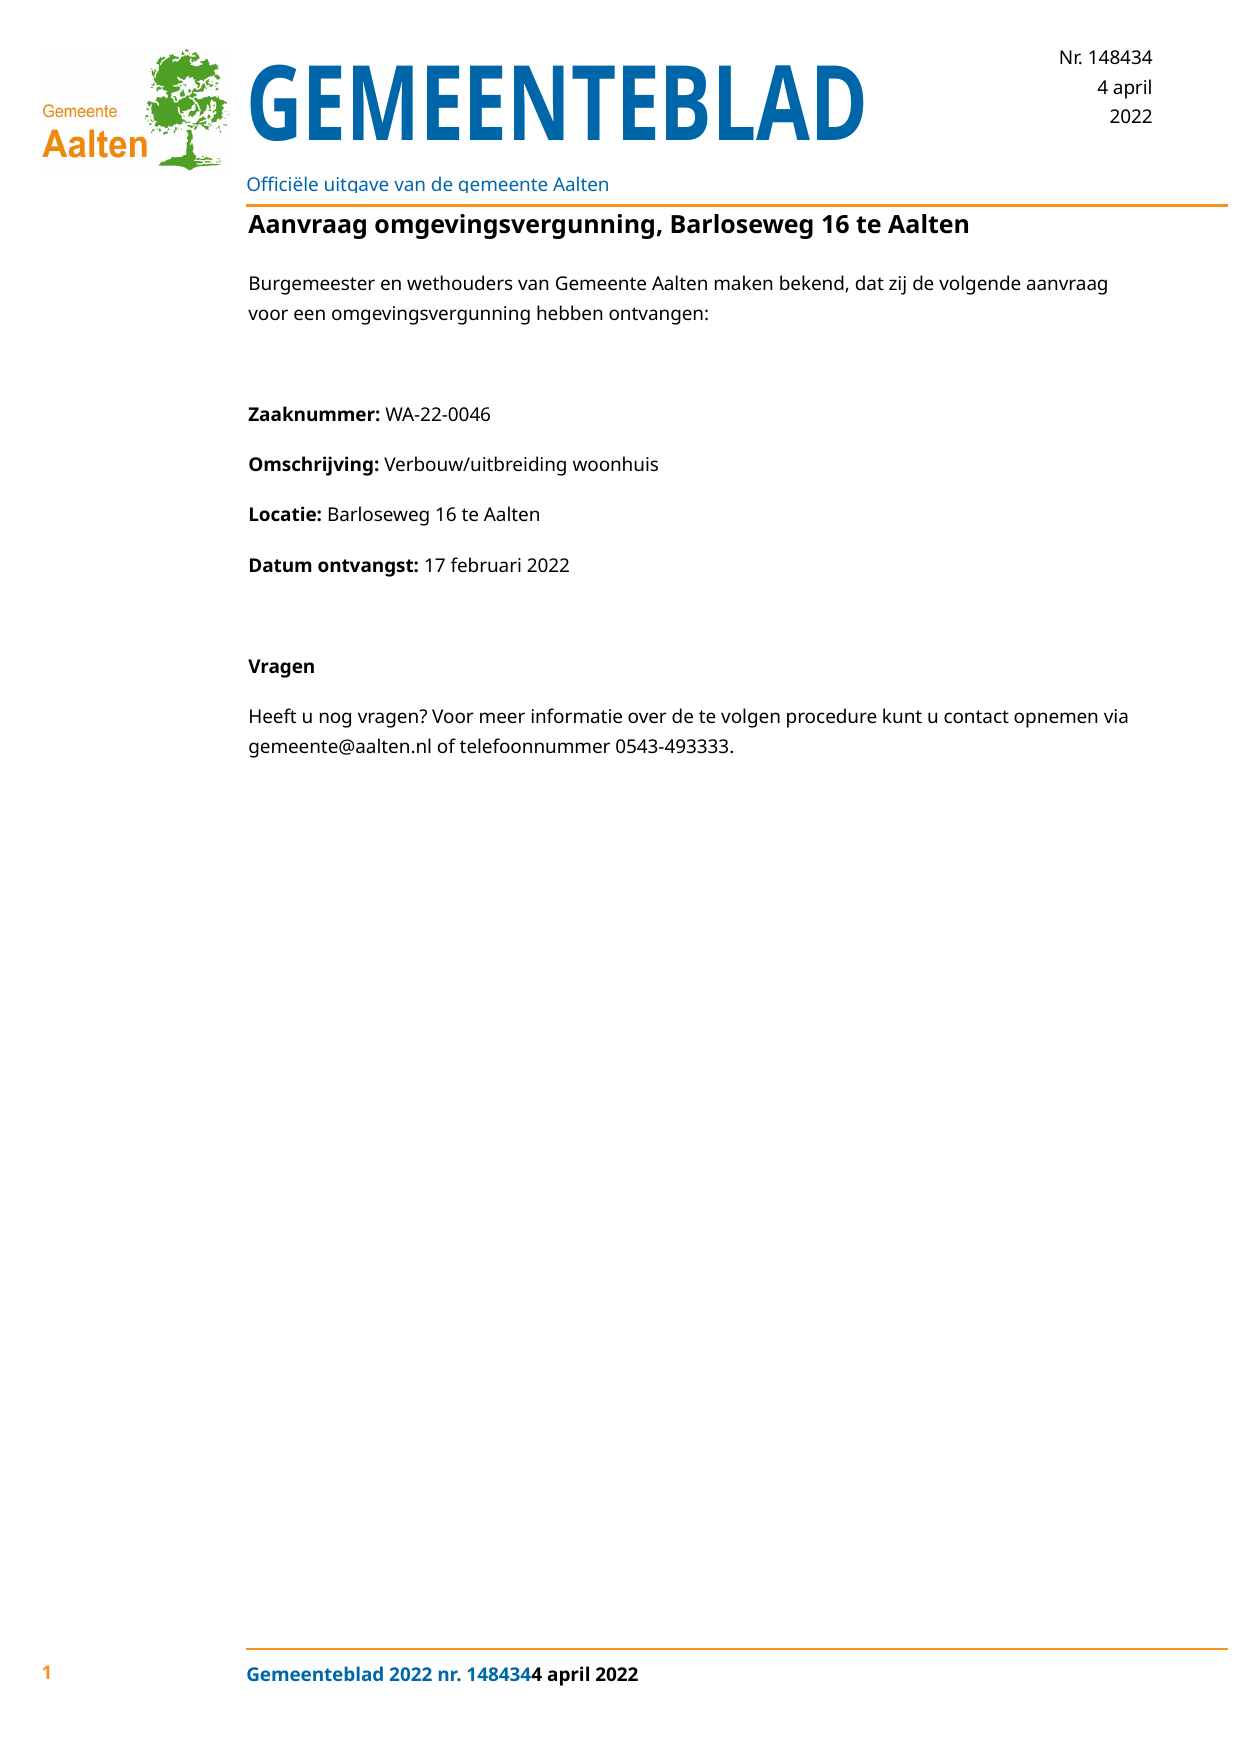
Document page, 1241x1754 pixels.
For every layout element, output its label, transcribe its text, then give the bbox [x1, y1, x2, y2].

text Datum ontvangst: 17 februari 2022 [248, 552, 1152, 578]
text Vragen [248, 653, 1152, 678]
text Zaaknummer: WA-22-0046 [248, 401, 1152, 426]
text Aanvraag omgevingsvergunning, Barloseweg 16 te Aalten [248, 207, 1152, 241]
text Locatie: Barloseweg 16 te Aalten [248, 502, 1152, 527]
picture [41, 47, 231, 172]
text Omschrijving: Verbouw/uitbreiding woonhuis [248, 451, 1152, 477]
text Heeft u nog vragen? Voor meer informatie over de te volgen procedure kunt u contact opnemen via gemeente@aalten.nl of telefoonnummer 0543-493333. [248, 703, 1152, 758]
text Burgemeester en wethouders van Gemeente Aalten maken bekend, dat zij de volgende aanvraag voor een omgevingsvergunning hebben ontvangen: [248, 270, 1152, 326]
